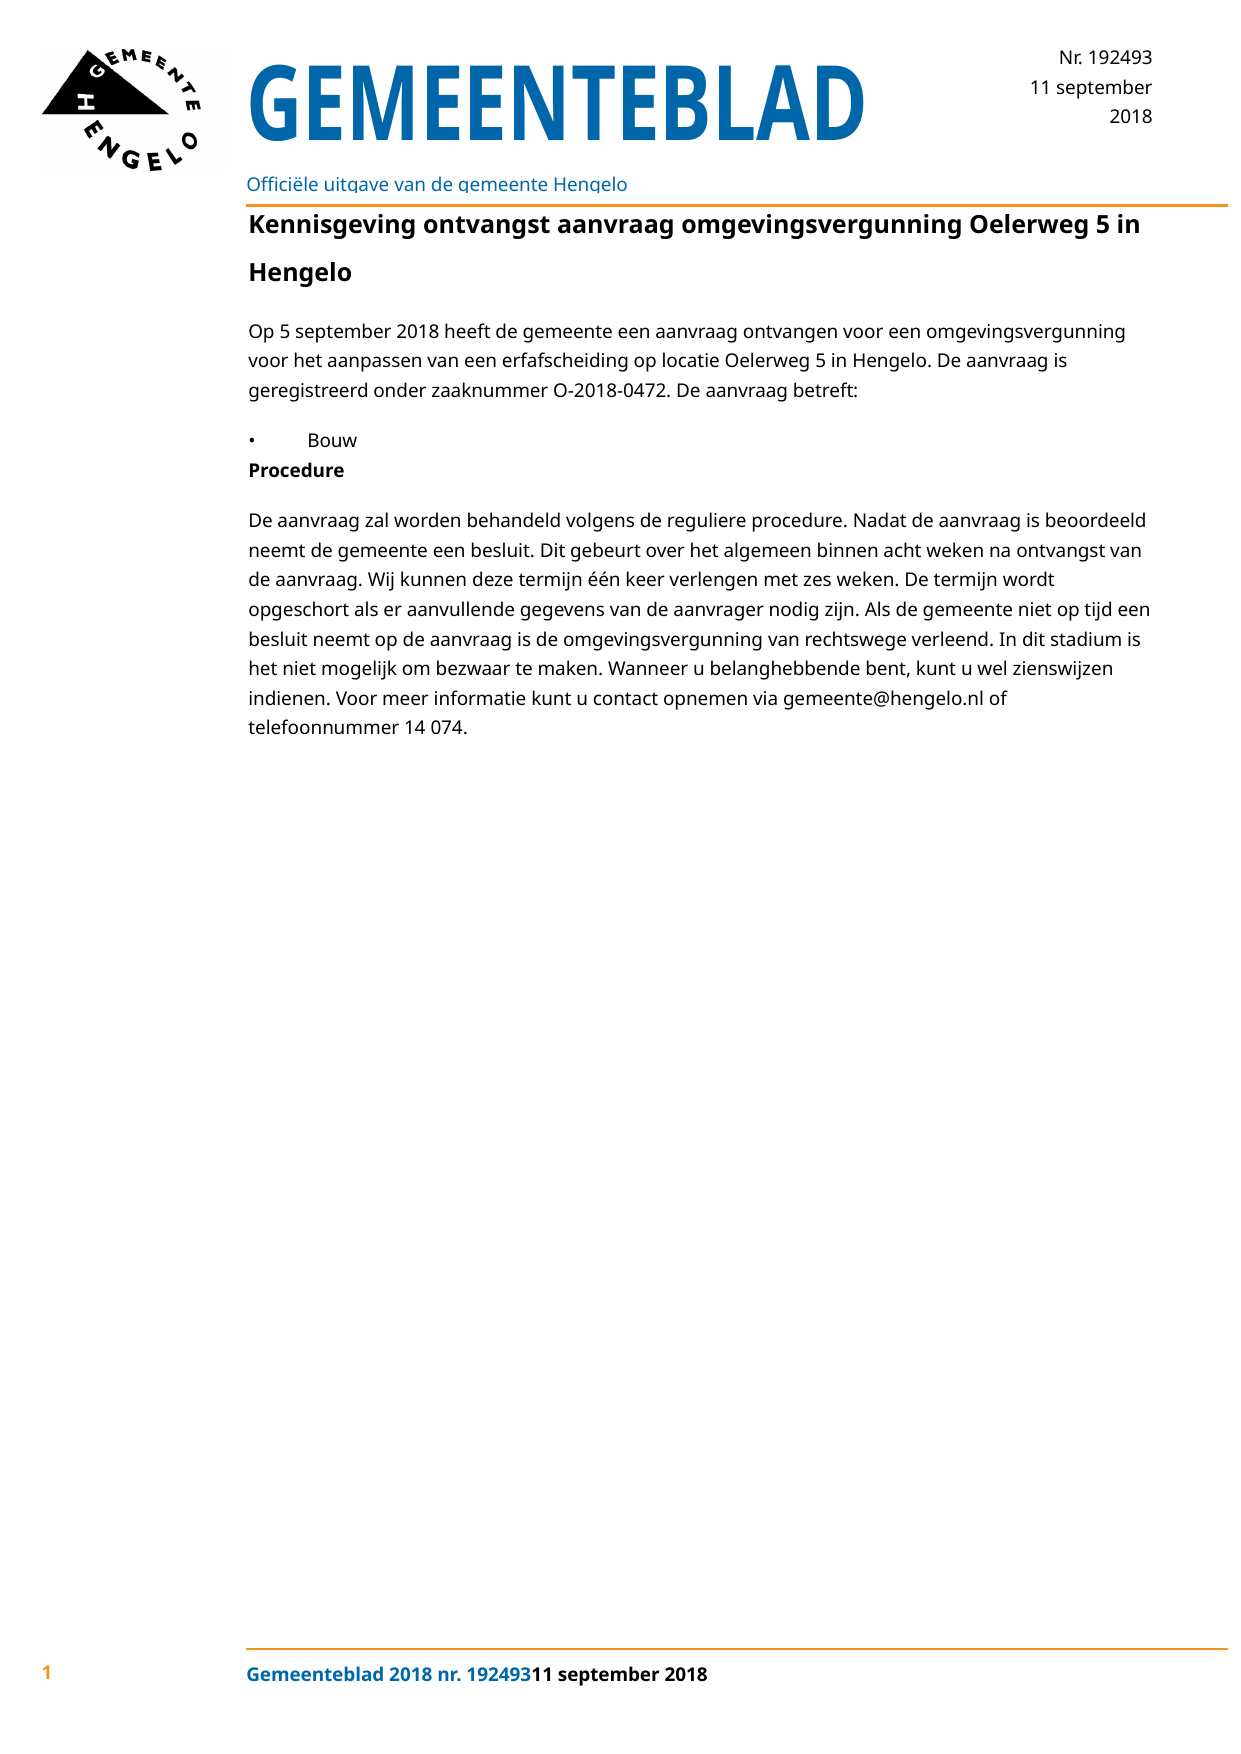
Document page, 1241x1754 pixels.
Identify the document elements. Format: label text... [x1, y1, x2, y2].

text Procedure [248, 457, 1152, 483]
text Op 5 september 2018 heeft de gemeente een aanvraag ontvangen voor een omgevingsvergunning voor het aanpassen van een erfafscheiding op locatie Oelerweg 5 in Hengelo. De aanvraag is geregistreerd onder zaaknummer O-2018-0472. De aanvraag betreft: [248, 318, 1152, 403]
text De aanvraag zal worden behandeld volgens de reguliere procedure. Nadat de aanvraag is beoordeeld neemt de gemeente een besluit. Dit gebeurt over het algemeen binnen acht weken na ontvangst van de aanvraag. Wij kunnen deze termijn één keer verlengen met zes weken. De termijn wordt opgeschort als er aanvullende gegevens van de aanvrager nodig zijn. Als de gemeente niet op tijd een besluit neemt op de aanvraag is de omgevingsvergunning van rechtswege verleend. In dit stadium is het niet mogelijk om bezwaar te maken. Wanneer u belanghebbende bent, kunt u wel zienswijzen indienen. Voor meer informatie kunt u contact opnemen via gemeente@hengelo.nl of telefoonnummer 14 074. [248, 507, 1152, 740]
text Kennisgeving ontvangst aanvraag omgevingsvergunning Oelerweg 5 in Hengelo [248, 207, 1152, 288]
list Bouw [248, 427, 1152, 453]
picture [41, 47, 231, 172]
